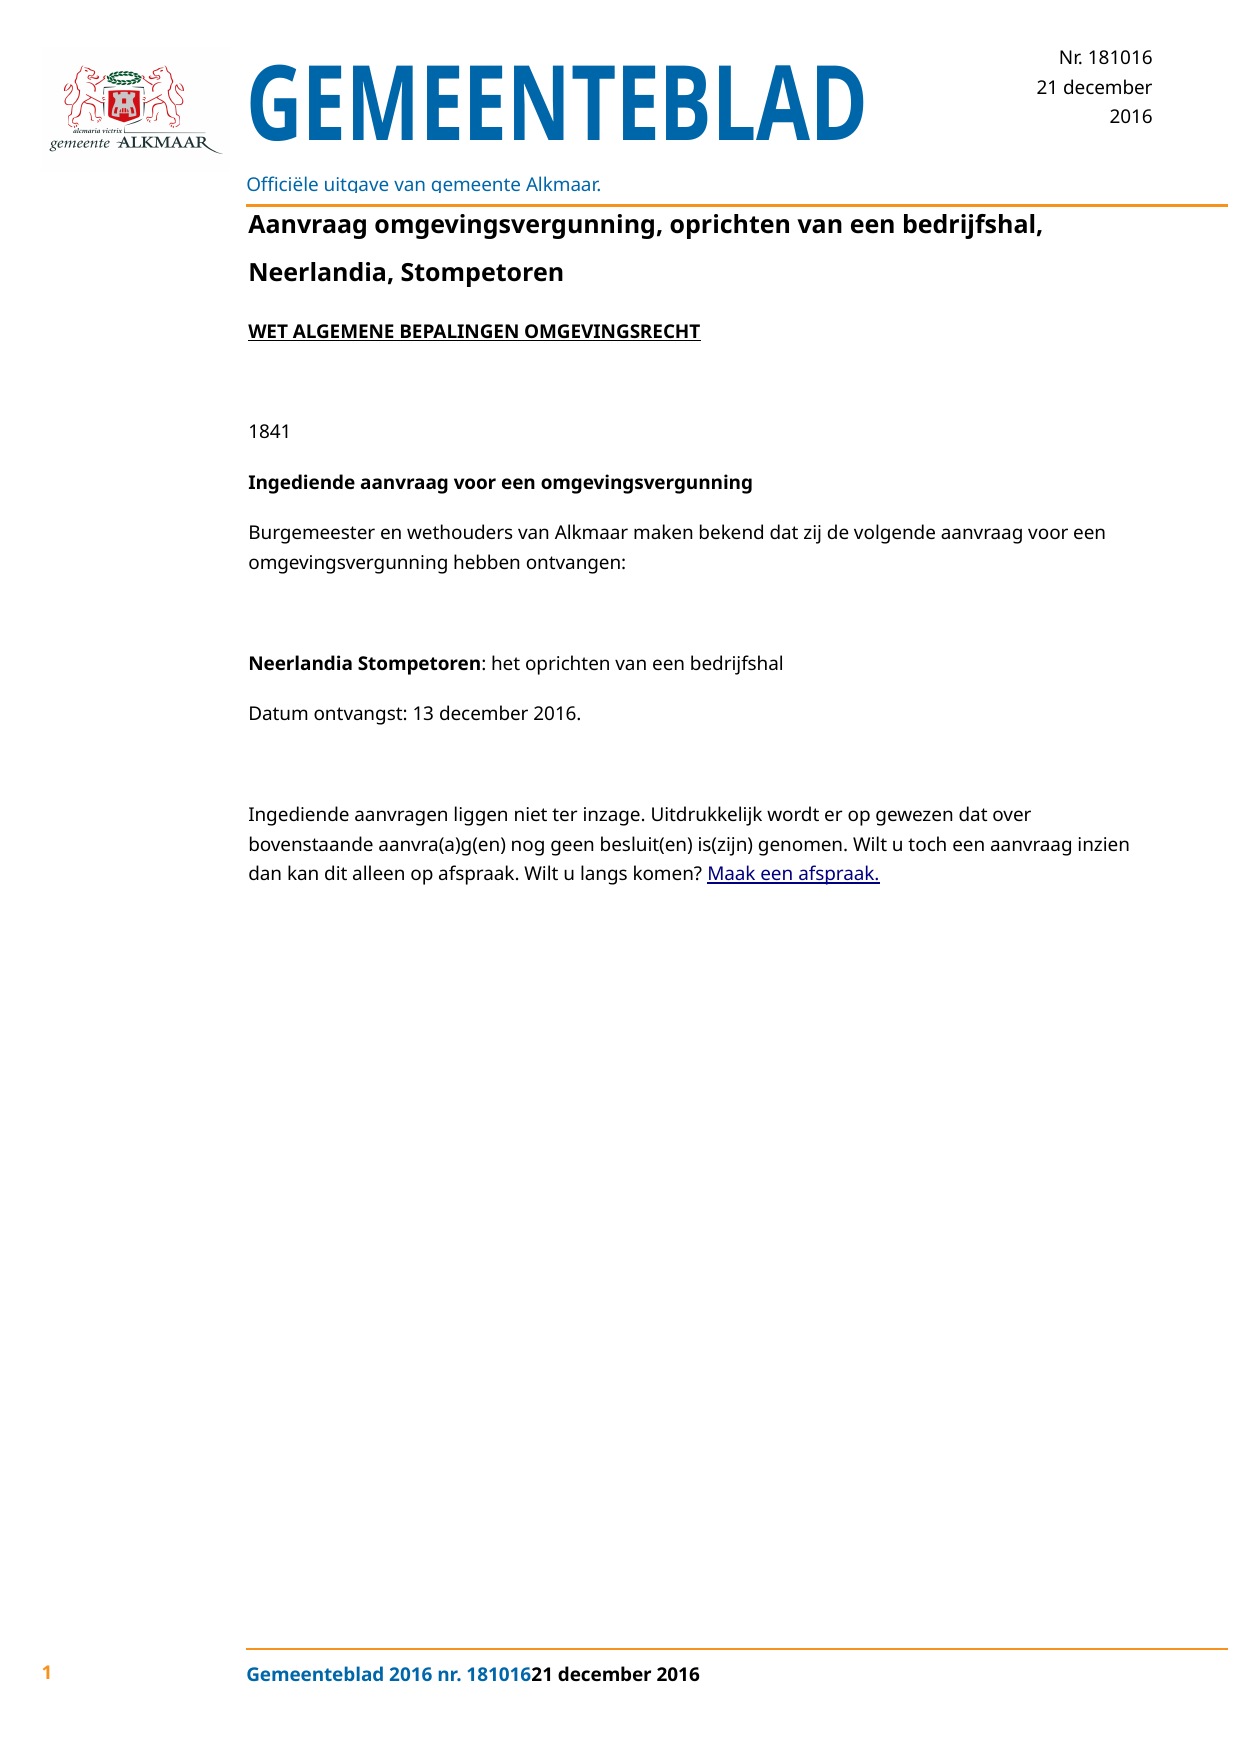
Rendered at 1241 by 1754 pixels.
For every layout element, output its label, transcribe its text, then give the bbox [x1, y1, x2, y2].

text WET ALGEMENE BEPALINGEN OMGEVINGSRECHT [248, 318, 1152, 344]
picture [41, 47, 231, 172]
text Burgemeester en wethouders van Alkmaar maken bekend dat zij de volgende aanvraag voor een omgevingsvergunning hebben ontvangen: [248, 519, 1152, 575]
text Ingediende aanvraag voor een omgevingsvergunning [248, 469, 1152, 495]
text Neerlandia Stompetoren: het oprichten van een bedrijfshal [248, 650, 1152, 676]
text Ingediende aanvragen liggen niet ter inzage. Uitdrukkelijk wordt er op gewezen dat over bovenstaande aanvra(a)g(en) nog geen besluit(en) is(zijn) genomen. Wilt u toch een aanvraag inzien dan kan dit alleen op afspraak. Wilt u langs komen? Maak een afspraak. [248, 801, 1152, 886]
text Datum ontvangst: 13 december 2016. [248, 700, 1152, 726]
text Aanvraag omgevingsvergunning, oprichten van een bedrijfshal, Neerlandia, Stompetoren [248, 207, 1152, 288]
text 1841 [248, 419, 1152, 444]
